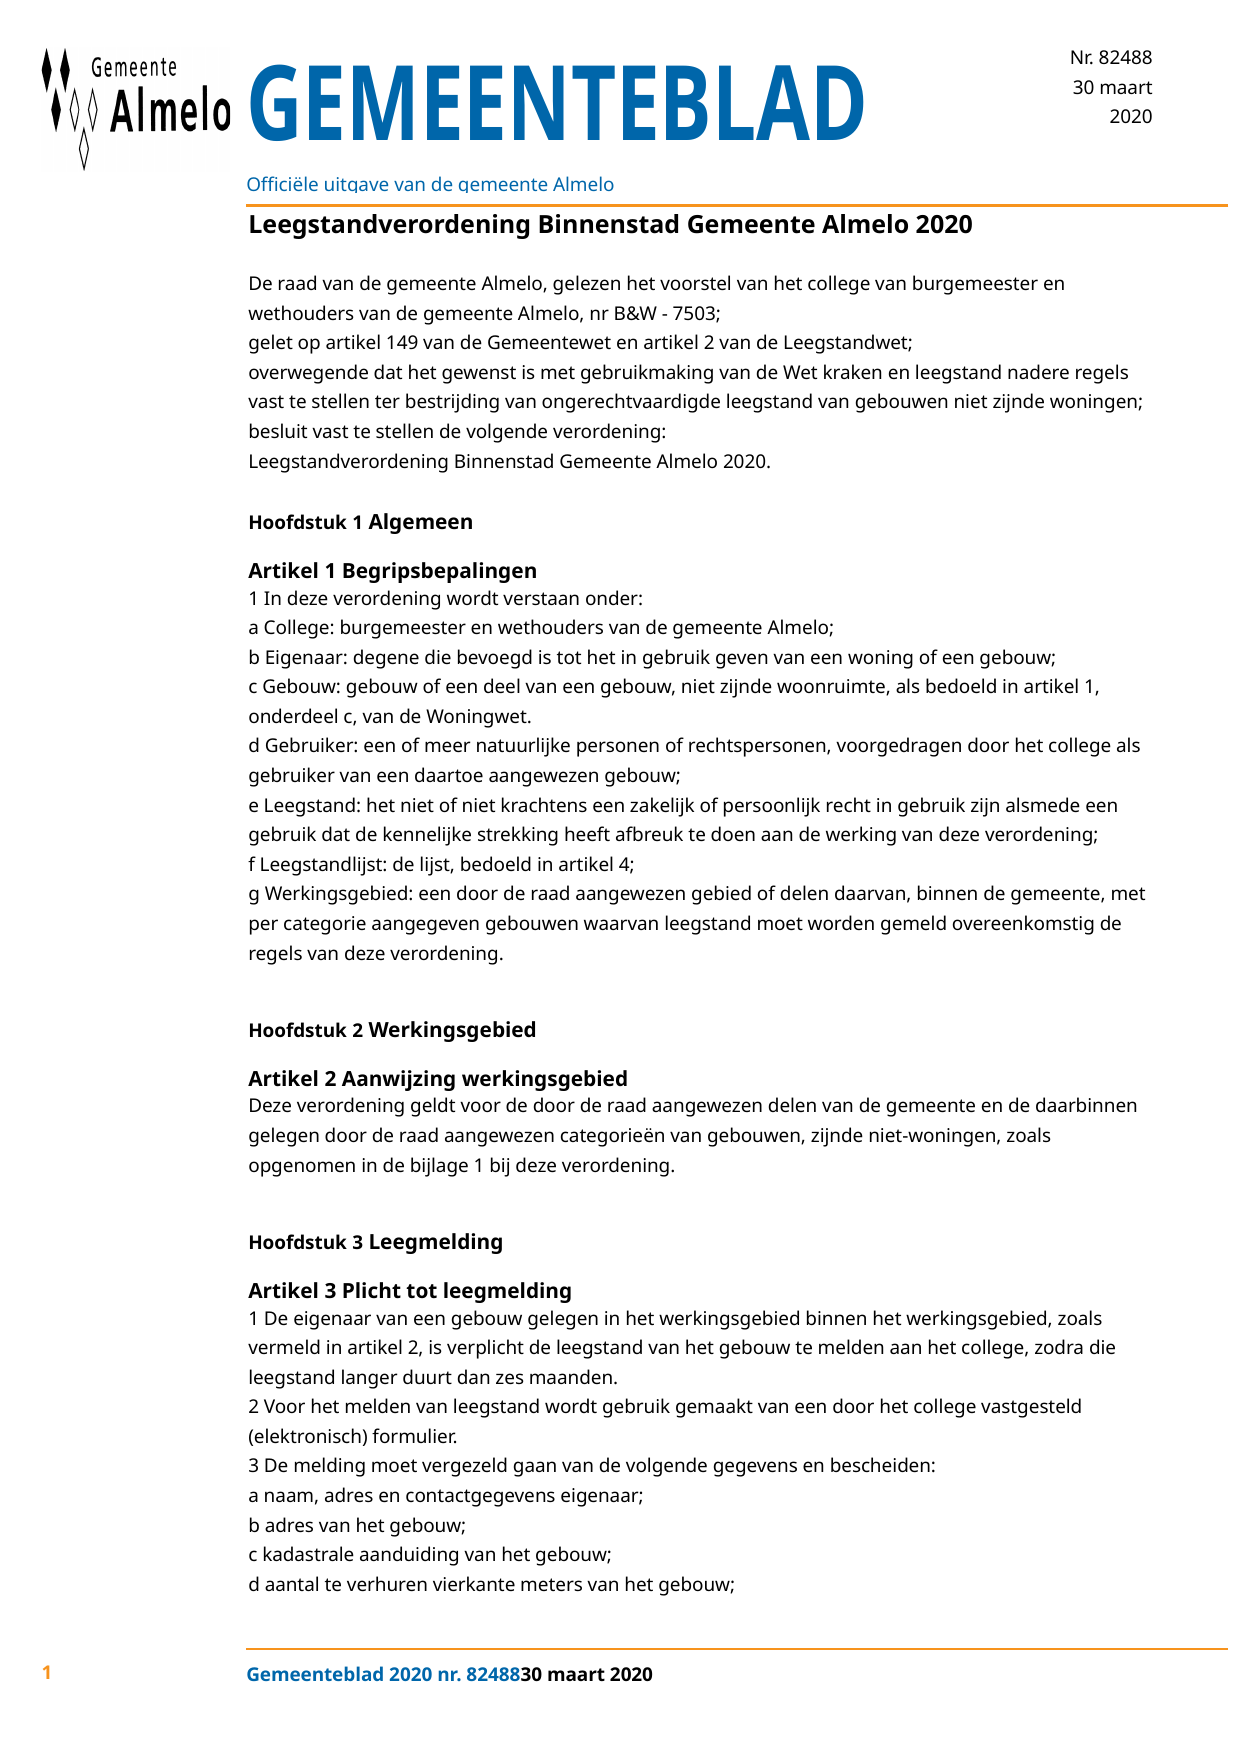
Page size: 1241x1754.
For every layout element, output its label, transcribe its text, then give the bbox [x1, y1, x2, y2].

text besluit vast te stellen de volgende verordening: [248, 418, 1152, 444]
text Artikel 2 Aanwijzing werkingsgebied [248, 1064, 1152, 1093]
text Hoofdstuk 3 Leegmelding [248, 1227, 1152, 1255]
text c Gebouw: gebouw of een deel van een gebouw, niet zijnde woonruimte, als bedoeld in artikel 1, onderdeel c, van de Woningwet. [248, 673, 1152, 729]
text b Eigenaar: degene die bevoegd is tot het in gebruik geven van een woning of een gebouw; [248, 644, 1152, 669]
text Leegstandverordening Binnenstad Gemeente Almelo 2020 [248, 207, 1152, 241]
text overwegende dat het gewenst is met gebruikmaking van de Wet kraken en leegstand nadere regels vast te stellen ter bestrijding van ongerechtvaardigde leegstand van gebouwen niet zijnde woningen; [248, 359, 1152, 414]
text d Gebruiker: een of meer natuurlijke personen of rechtspersonen, voorgedragen door het college als gebruiker van een daartoe aangewezen gebouw; [248, 733, 1152, 788]
text 3 De melding moet vergezeld gaan van de volgende gegevens en bescheiden: [248, 1453, 1152, 1478]
text a College: burgemeester en wethouders van de gemeente Almelo; [248, 614, 1152, 640]
text 1 In deze verordening wordt verstaan onder: [248, 585, 1152, 610]
text f Leegstandlijst: de lijst, bedoeld in artikel 4; [248, 851, 1152, 877]
text e Leegstand: het niet of niet krachtens een zakelijk of persoonlijk recht in gebruik zijn alsmede een gebruik dat de kennelijke strekking heeft afbreuk te doen aan de werking van deze verordening; [248, 792, 1152, 847]
text 2 Voor het melden van leegstand wordt gebruik gemaakt van een door het college vastgesteld (elektronisch) formulier. [248, 1393, 1152, 1449]
text Artikel 3 Plicht tot leegmelding [248, 1276, 1152, 1305]
text De raad van de gemeente Almelo, gelezen het voorstel van het college van burgemeester en wethouders van de gemeente Almelo, nr B&W - 7503; [248, 270, 1152, 326]
text b adres van het gebouw; [248, 1512, 1152, 1537]
text Hoofdstuk 2 Werkingsgebied [248, 1015, 1152, 1043]
text c kadastrale aanduiding van het gebouw; [248, 1541, 1152, 1567]
text g Werkingsgebied: een door de raad aangewezen gebied of delen daarvan, binnen de gemeente, met per categorie aangegeven gebouwen waarvan leegstand moet worden gemeld overeenkomstig de regels van deze verordening. [248, 881, 1152, 965]
text Artikel 1 Begripsbepalingen [248, 556, 1152, 585]
text Deze verordening geldt voor de door de raad aangewezen delen van de gemeente en de daarbinnen gelegen door de raad aangewezen categorieën van gebouwen, zijnde niet-woningen, zoals opgenomen in de bijlage 1 bij deze verordening. [248, 1093, 1152, 1177]
picture [41, 47, 231, 172]
text gelet op artikel 149 van de Gemeentewet en artikel 2 van de Leegstandwet; [248, 329, 1152, 355]
text Leegstandverordening Binnenstad Gemeente Almelo 2020. [248, 448, 1152, 473]
text d aantal te verhuren vierkante meters van het gebouw; [248, 1571, 1152, 1597]
text 1 De eigenaar van een gebouw gelegen in het werkingsgebied binnen het werkingsgebied, zoals vermeld in artikel 2, is verplicht de leegstand van het gebouw te melden aan het college, zodra die leegstand langer duurt dan zes maanden. [248, 1305, 1152, 1389]
text a naam, adres en contactgegevens eigenaar; [248, 1482, 1152, 1508]
text Hoofdstuk 1 Algemeen [248, 507, 1152, 535]
